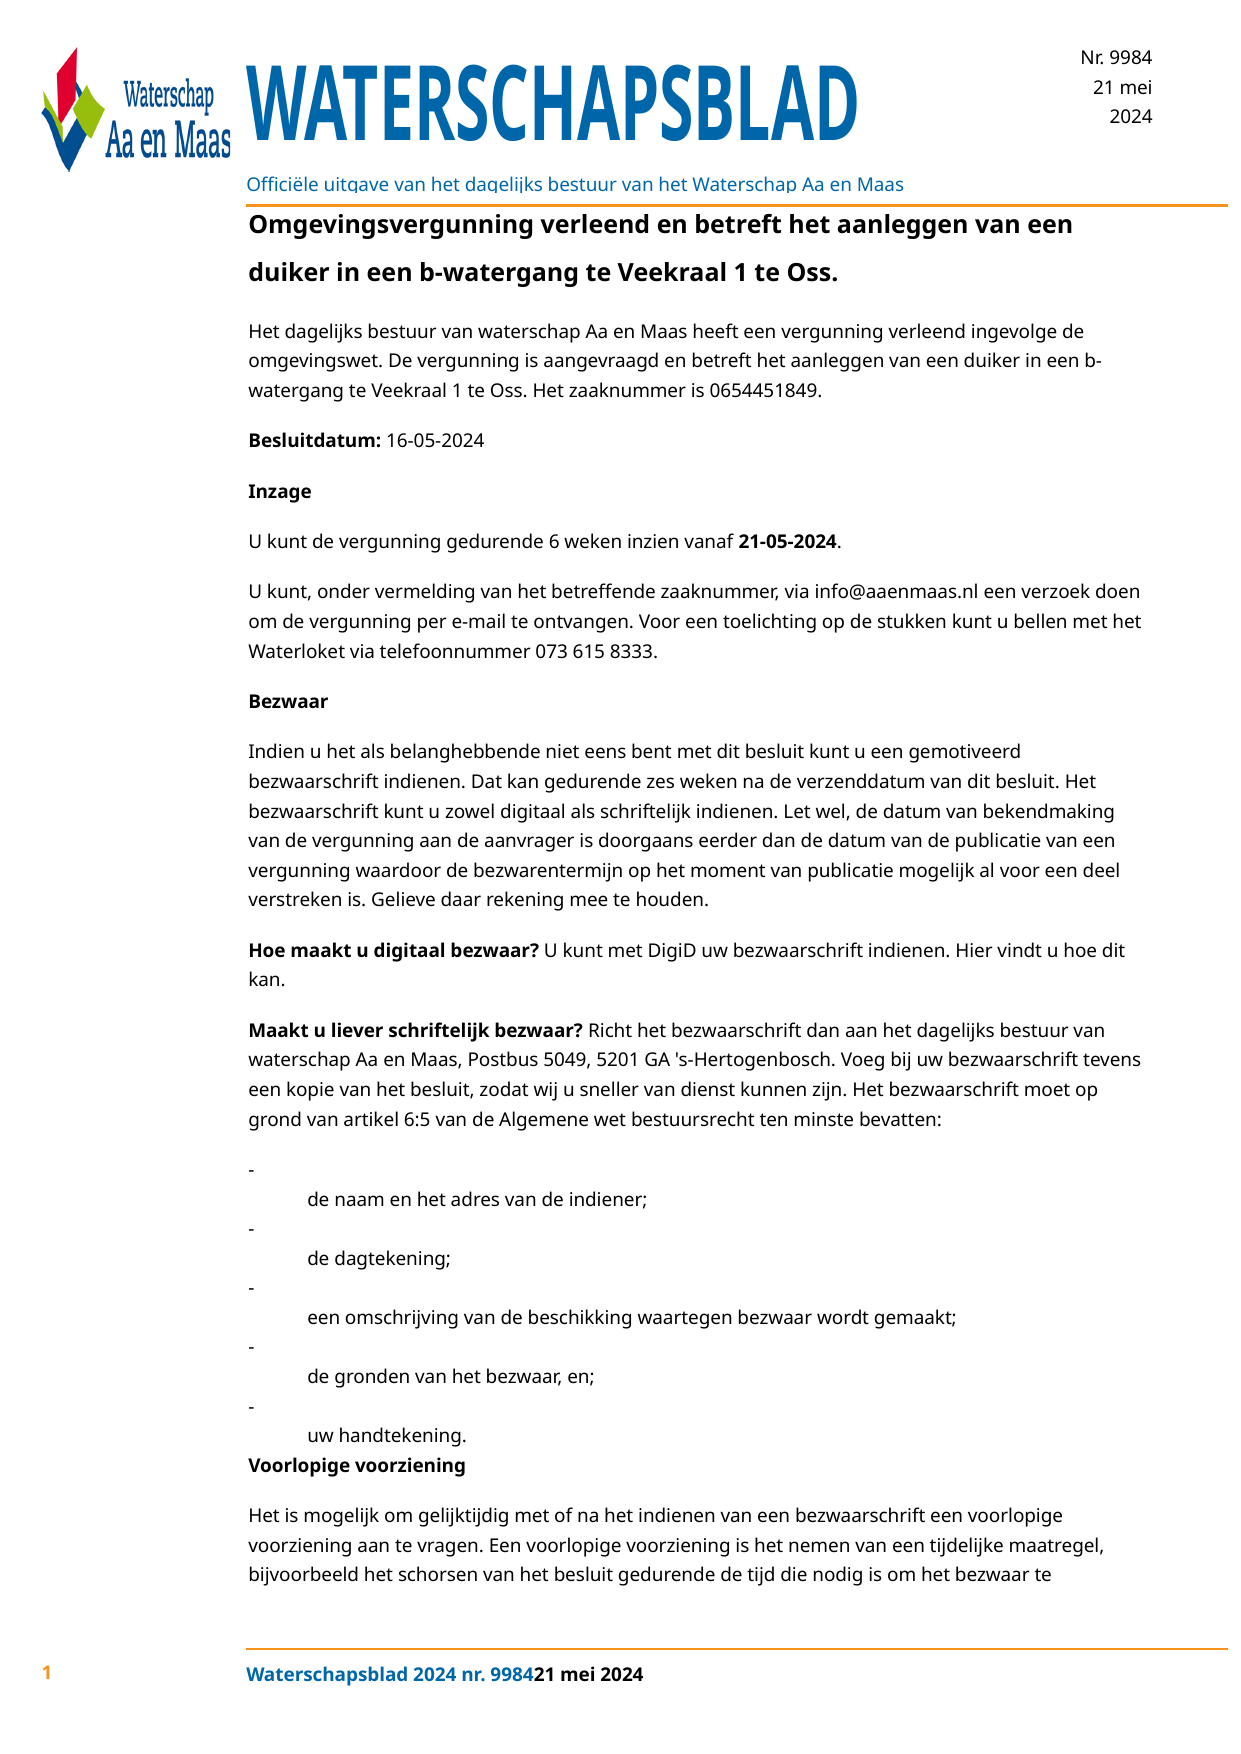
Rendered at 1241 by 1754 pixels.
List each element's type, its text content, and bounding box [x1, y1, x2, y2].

text Maakt u liever schriftelijk bezwaar? Richt het bezwaarschrift dan aan het dagelijks bestuur van waterschap Aa en Maas, Postbus 5049, 5201 GA 's-Hertogenbosch. Voeg bij uw bezwaarschrift tevens een kopie van het besluit, zodat wij u sneller van dienst kunnen zijn. Het bezwaarschrift moet op grond van artikel 6:5 van de Algemene wet bestuursrecht ten minste bevatten: [248, 1017, 1152, 1132]
text U kunt, onder vermelding van het betreffende zaaknummer, via info@aaenmaas.nl een verzoek doen om de vergunning per e-mail te ontvangen. Voor een toelichting op de stukken kunt u bellen met het Waterloket via telefoonnummer 073 615 8333. [248, 579, 1152, 664]
list de gronden van het bezwaar, en; [248, 1363, 1152, 1389]
list de dagtekening; [248, 1245, 1152, 1271]
text Indien u het als belanghebbende niet eens bent met dit besluit kunt u een gemotiveerd bezwaarschrift indienen. Dat kan gedurende zes weken na de verzenddatum van dit besluit. Het bezwaarschrift kunt u zowel digitaal als schriftelijk indienen. Let wel, de datum van bekendmaking van de vergunning aan de aanvrager is doorgaans eerder dan de datum van de publicatie van een vergunning waardoor de bezwarentermijn op het moment van publicatie mogelijk al voor een deel verstreken is. Gelieve daar rekening mee te houden. [248, 739, 1152, 912]
text U kunt de vergunning gedurende 6 weken inzien vanaf 21-05-2024. [248, 528, 1152, 554]
text Inzage [248, 478, 1152, 504]
text Omgevingsvergunning verleend en betreft het aanleggen van een duiker in een b-watergang te Veekraal 1 te Oss. [248, 207, 1152, 288]
text Voorlopige voorziening [248, 1452, 1152, 1478]
text Hoe maakt u digitaal bezwaar? U kunt met DigiD uw bezwaarschrift indienen. Hier vindt u hoe dit kan. [248, 937, 1152, 992]
picture [41, 47, 231, 172]
text Bezwaar [248, 688, 1152, 714]
list de naam en het adres van de indiener; [248, 1186, 1152, 1212]
list uw handtekening. [248, 1422, 1152, 1448]
text Besluitdatum: 16-05-2024 [248, 427, 1152, 453]
list een omschrijving van de beschikking waartegen bezwaar wordt gemaakt; [248, 1304, 1152, 1330]
text Het is mogelijk om gelijktijdig met of na het indienen van een bezwaarschrift een voorlopige voorziening aan te vragen. Een voorlopige voorziening is het nemen van een tijdelijke maatregel, bijvoorbeeld het schorsen van het besluit gedurende de tijd die nodig is om het bezwaar te [248, 1502, 1152, 1587]
text Het dagelijks bestuur van waterschap Aa en Maas heeft een vergunning verleend ingevolge de omgevingswet. De vergunning is aangevraagd en betreft het aanleggen van een duiker in een b-watergang te Veekraal 1 te Oss. Het zaaknummer is 0654451849. [248, 318, 1152, 403]
